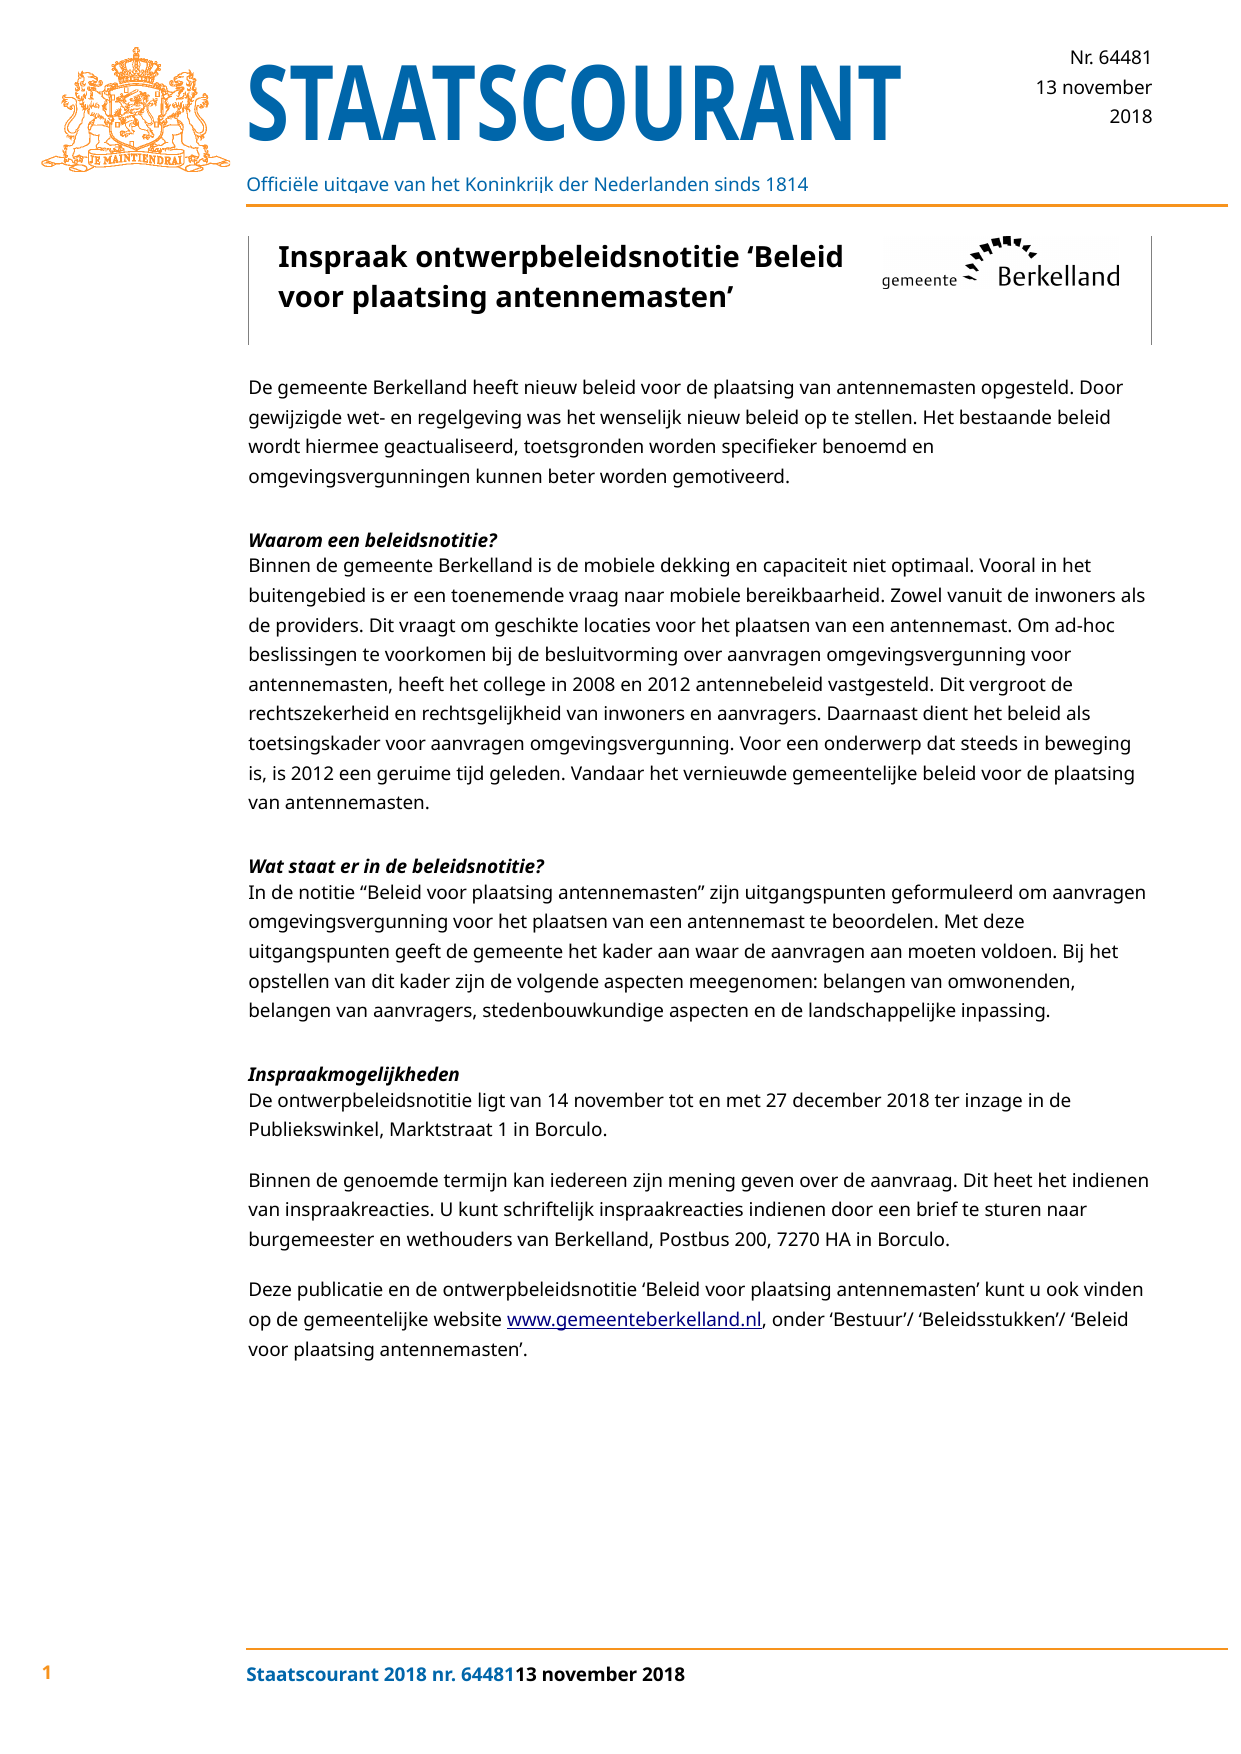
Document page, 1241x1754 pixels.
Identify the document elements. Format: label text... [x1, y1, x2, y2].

text In de notitie “Beleid voor plaatsing antennemasten” zijn uitgangspunten geformuleerd om aanvragen omgevingsvergunning voor het plaatsen van een antennemast te beoordelen. Met deze uitgangspunten geeft de gemeente het kader aan waar de aanvragen aan moeten voldoen. Bij het opstellen van dit kader zijn de volgende aspecten meegenomen: belangen van omwonenden, belangen van aanvragers, stedenbouwkundige aspecten en de landschappelijke inpassing. [248, 879, 1152, 1023]
table_header Inspraak ontwerpbeleidsnotitie ‘Beleid voor plaatsing antennemasten’ [249, 236, 850, 345]
text Inspraakmogelijkheden [248, 1061, 1152, 1087]
text Binnen de gemeente Berkelland is de mobiele dekking en capaciteit niet optimaal. Vooral in het buitengebied is er een toenemende vraag naar mobiele bereikbaarheid. Zowel vanuit de inwoners als de providers. Dit vraagt om geschikte locaties voor het plaatsen van een antennemast. Om ad-hoc beslissingen te voorkomen bij de besluitvorming over aanvragen omgevingsvergunning voor antennemasten, heeft het college in 2008 en 2012 antennebeleid vastgesteld. Dit vergroot de rechtszekerheid en rechtsgelijkheid van inwoners en aanvragers. Daarnaast dient het beleid als toetsingskader voor aanvragen omgevingsvergunning. Voor een onderwerp dat steeds in beweging is, is 2012 een geruime tijd geleden. Vandaar het vernieuwde gemeentelijke beleid voor de plaatsing van antennemasten. [248, 553, 1152, 815]
text Waarom een beleidsnotitie? [248, 527, 1152, 553]
text Binnen de genoemde termijn kan iedereen zijn mening geven over de aanvraag. Dit heet het indienen van inspraakreacties. U kunt schriftelijk inspraakreacties indienen door een brief te sturen naar burgemeester en wethouders van Berkelland, Postbus 200, 7270 HA in Borculo. [248, 1167, 1152, 1252]
text De gemeente Berkelland heeft nieuw beleid voor de plaatsing van antennemasten opgesteld. Door gewijzigde wet- en regelgeving was het wenselijk nieuw beleid op te stellen. Het bestaande beleid wordt hiermee geactualiseerd, toetsgronden worden specifieker benoemd en omgevingsvergunningen kunnen beter worden gemotiveerd. [248, 374, 1152, 489]
picture [41, 47, 231, 172]
text Wat staat er in de beleidsnotitie? [248, 853, 1152, 879]
text Deze publicatie en de ontwerpbeleidsnotitie ‘Beleid voor plaatsing antennemasten’ kunt u ook vinden op de gemeentelijke website www.gemeenteberkelland.nl, onder ‘Bestuur’/ ‘Beleidsstukken’/ ‘Beleid voor plaatsing antennemasten’. [248, 1277, 1152, 1362]
table_header [850, 236, 1151, 345]
picture [882, 236, 1119, 289]
text De ontwerpbeleidsnotitie ligt van 14 november tot en met 27 december 2018 ter inzage in de Publiekswinkel, Marktstraat 1 in Borculo. [248, 1087, 1152, 1142]
